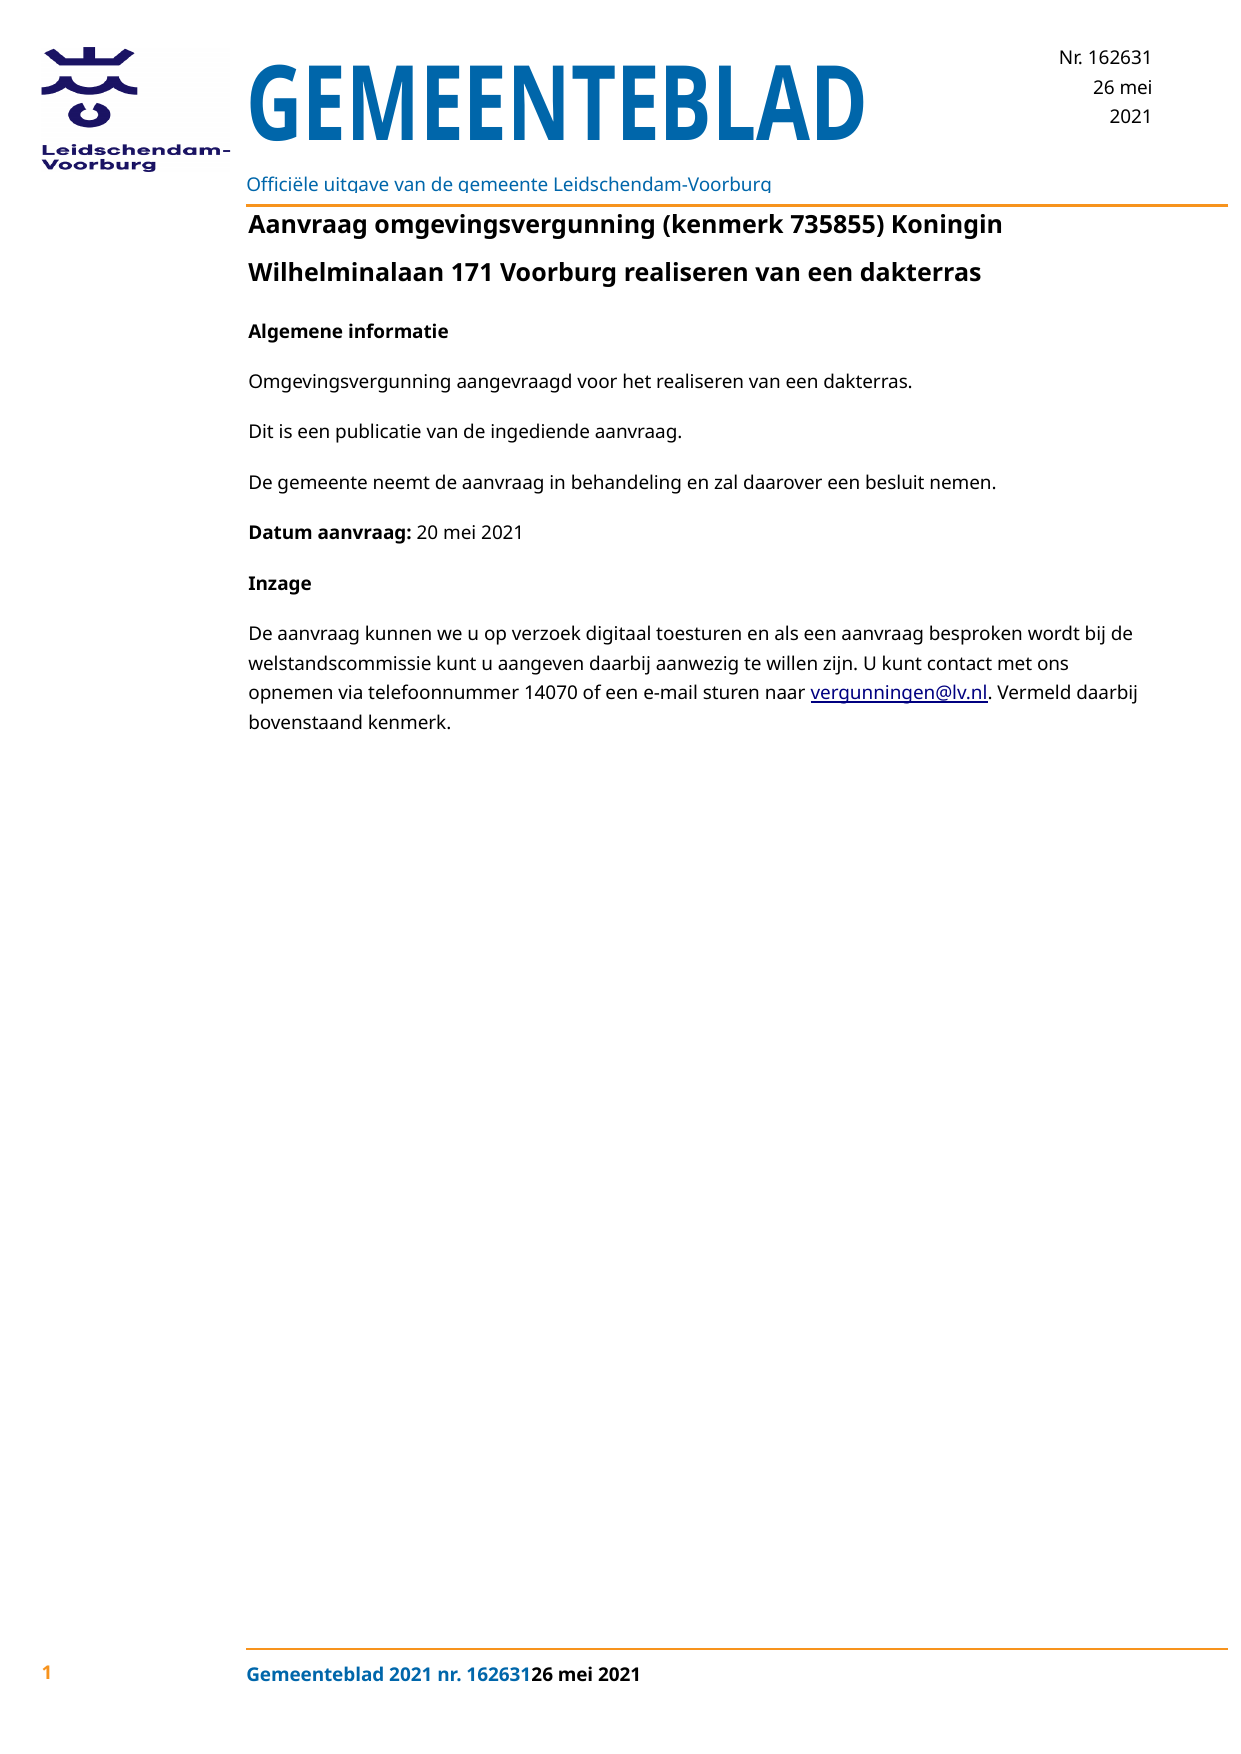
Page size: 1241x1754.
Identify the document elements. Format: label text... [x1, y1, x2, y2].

text De aanvraag kunnen we u op verzoek digitaal toesturen en als een aanvraag besproken wordt bij de welstandscommissie kunt u aangeven daarbij aanwezig te willen zijn. U kunt contact met ons opnemen via telefoonnummer 14070 of een e-mail sturen naar vergunningen@lv.nl. Vermeld daarbij bovenstaand kenmerk. [248, 620, 1152, 735]
text Aanvraag omgevingsvergunning (kenmerk 735855) Koningin Wilhelminalaan 171 Voorburg realiseren van een dakterras [248, 207, 1152, 288]
text Omgevingsvergunning aangevraagd voor het realiseren van een dakterras. [248, 368, 1152, 394]
text Algemene informatie [248, 318, 1152, 344]
text Inzage [248, 570, 1152, 596]
text Dit is een publicatie van de ingediende aanvraag. [248, 419, 1152, 444]
text De gemeente neemt de aanvraag in behandeling en zal daarover een besluit nemen. [248, 469, 1152, 495]
picture [41, 47, 231, 172]
text Datum aanvraag: 20 mei 2021 [248, 519, 1152, 545]
